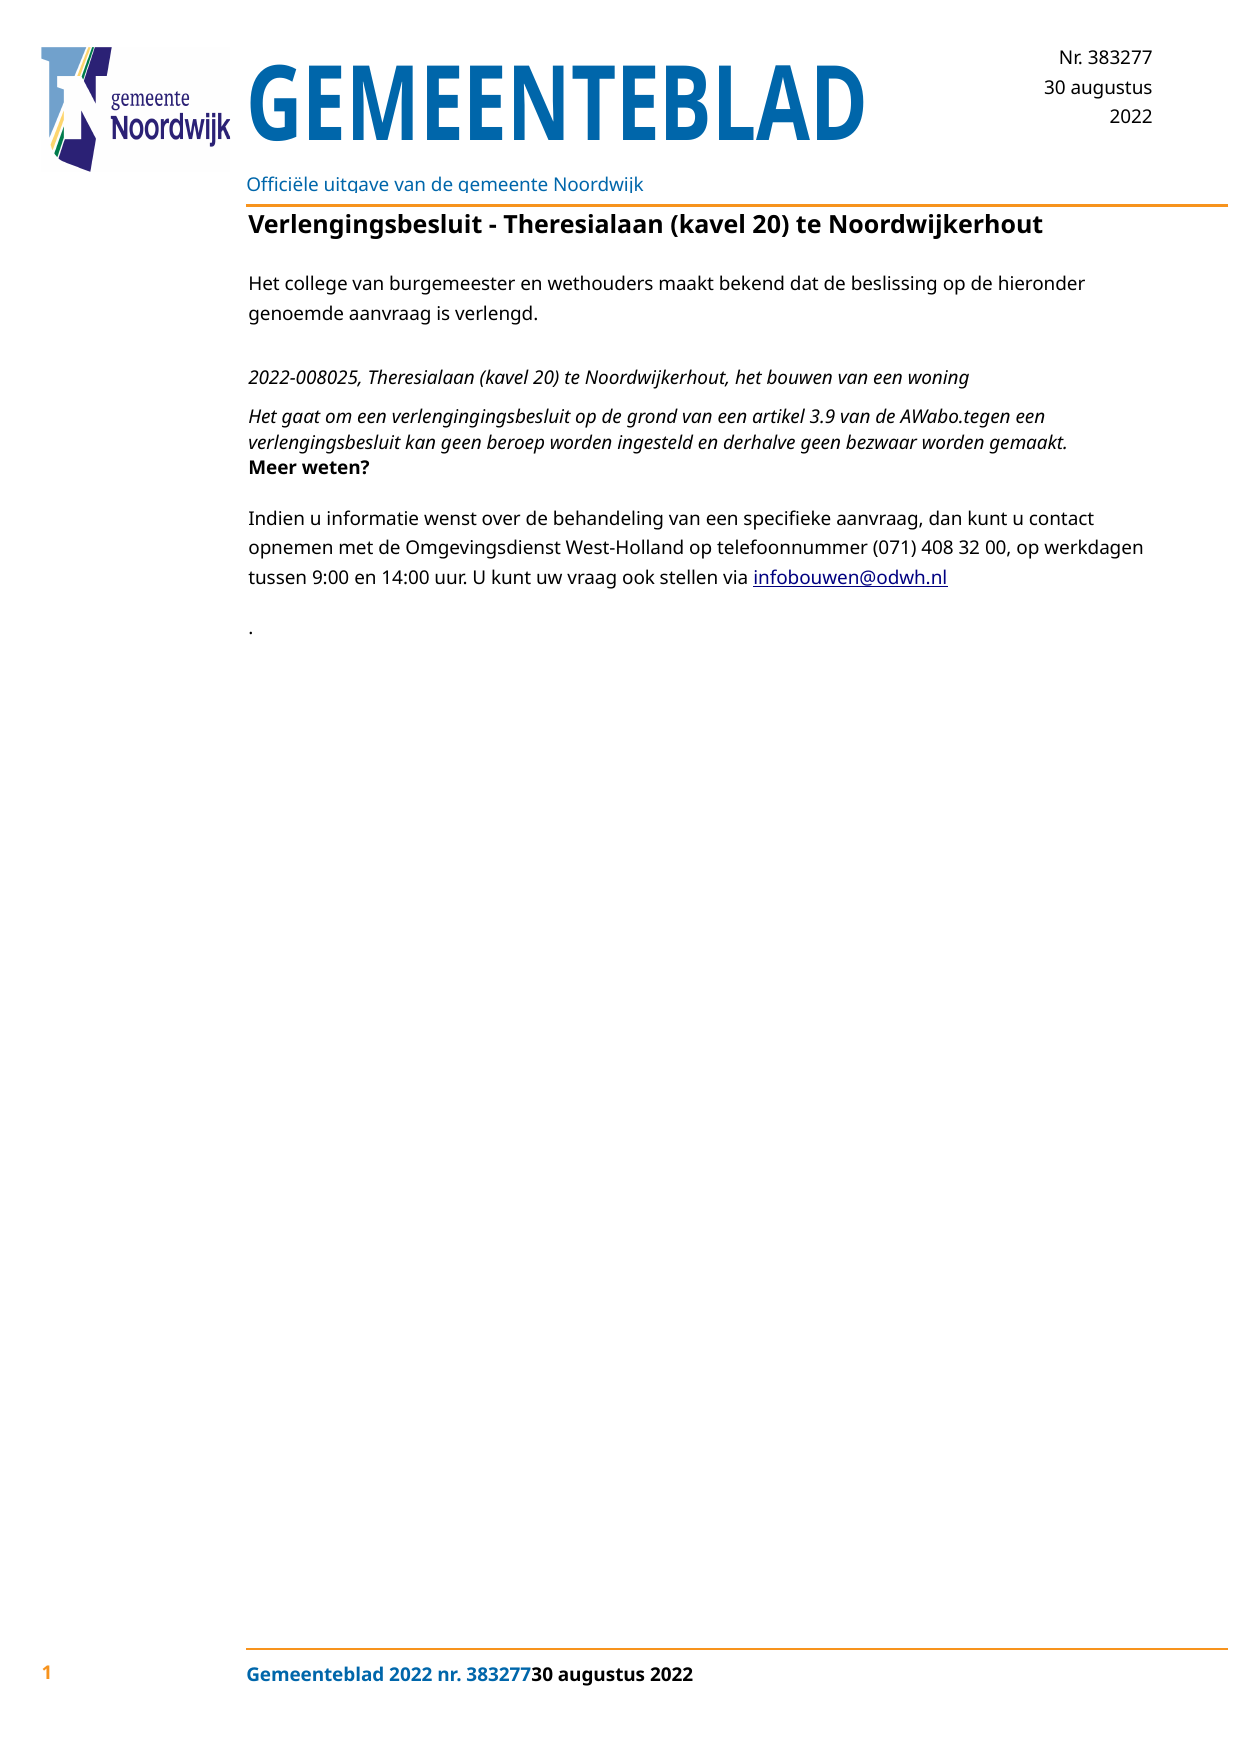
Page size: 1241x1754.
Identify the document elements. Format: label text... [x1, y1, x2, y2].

text Verlengingsbesluit - Theresialaan (kavel 20) te Noordwijkerhout [248, 207, 1152, 241]
picture [41, 47, 231, 172]
text . [248, 614, 1152, 640]
text Meer weten? [248, 454, 1152, 480]
text Het gaat om een verlengingingsbesluit op de grond van een artikel 3.9 van de AWabo.tegen een verlengingsbesluit kan geen beroep worden ingesteld en derhalve geen bezwaar worden gemaakt. [248, 403, 1152, 454]
text 2022-008025, Theresialaan (kavel 20) te Noordwijkerhout, het bouwen van een woning [248, 364, 1152, 389]
text Indien u informatie wenst over de behandeling van een specifieke aanvraag, dan kunt u contact opnemen met de Omgevingsdienst West-Holland op telefoonnummer (071) 408 32 00, op werkdagen tussen 9:00 en 14:00 uur. U kunt uw vraag ook stellen via infobouwen@odwh.nl [248, 505, 1152, 590]
text Het college van burgemeester en wethouders maakt bekend dat de beslissing op de hieronder genoemde aanvraag is verlengd. [248, 270, 1152, 326]
